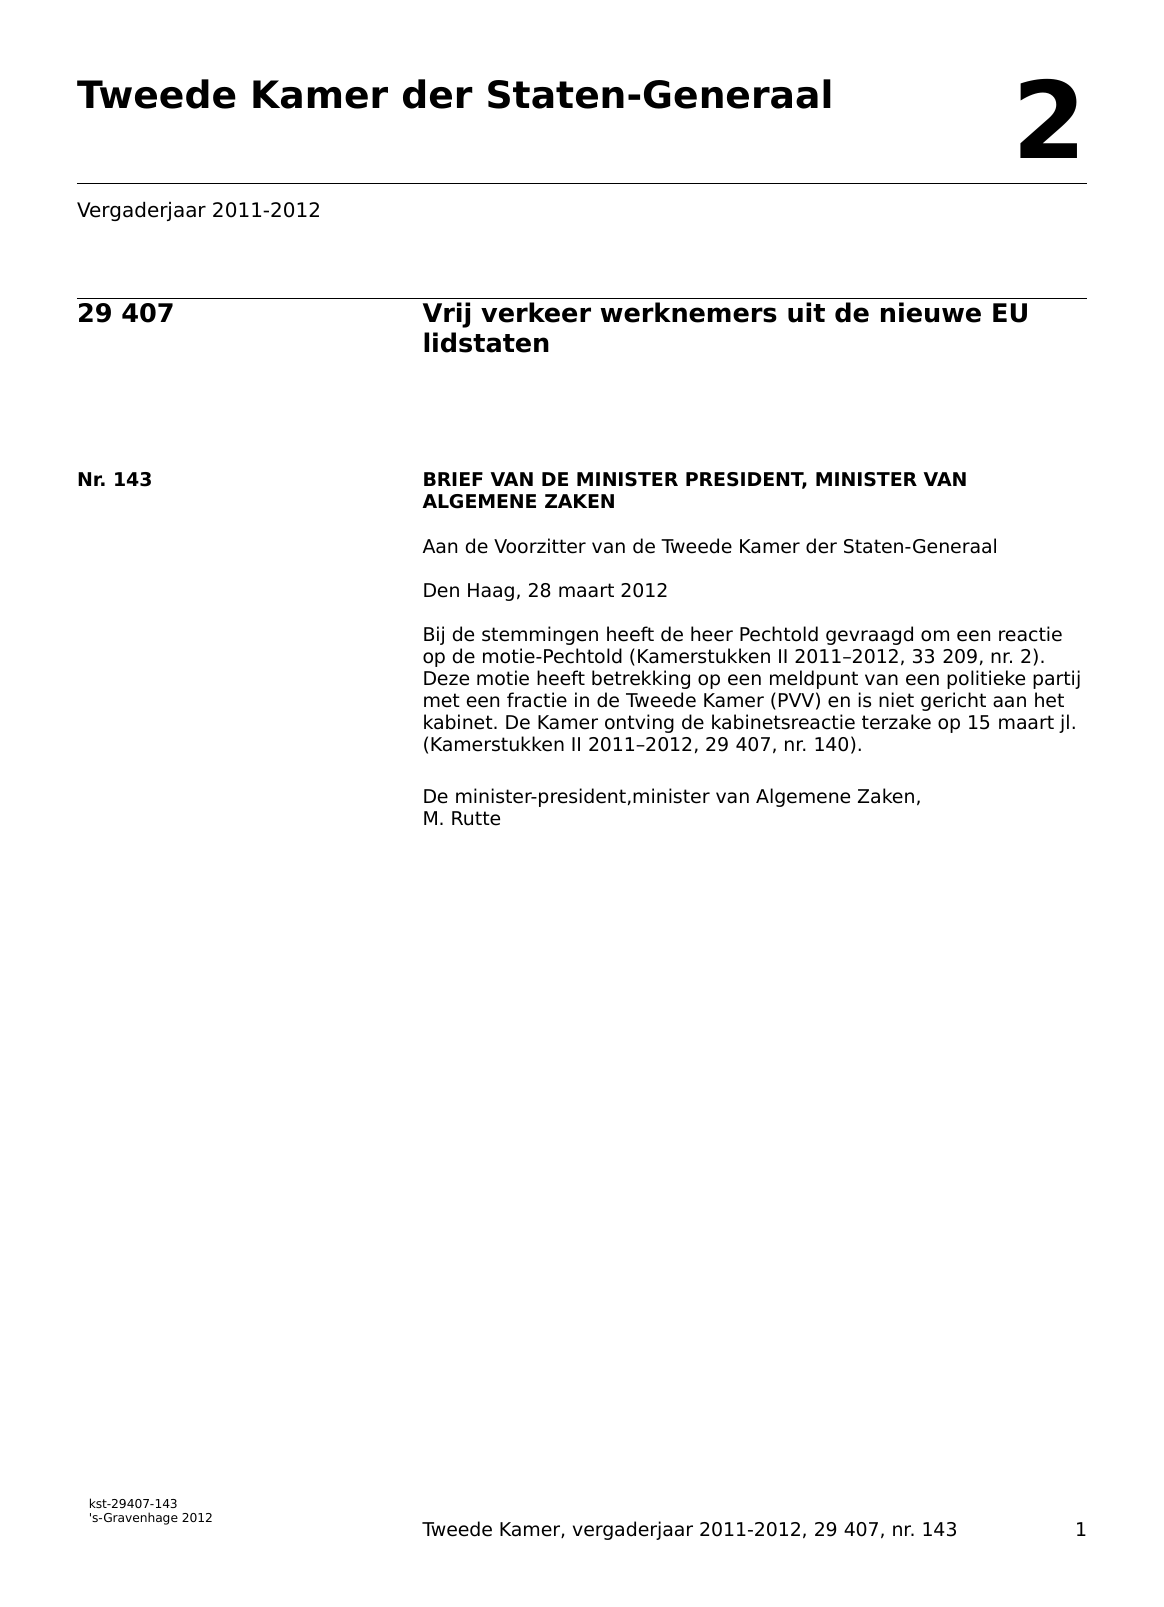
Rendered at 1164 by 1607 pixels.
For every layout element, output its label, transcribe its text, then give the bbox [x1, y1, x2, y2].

table_cell Vergaderjaar 2011-2012 [77, 184, 1087, 298]
subtitle Nr. 143 BRIEF VAN DE MINISTER PRESIDENT, MINISTER VAN ALGEMENE ZAKEN [77, 469, 1087, 513]
text De minister-president,minister van Algemene Zaken, M. Rutte [422, 786, 1087, 830]
text Deze motie heeft betrekking op een meldpunt van een politieke partij met een fractie in de Tweede Kamer (PVV) en is niet gericht aan het kabinet. De Kamer ontving de kabinetsreactie terzake op 15 maart jl. (Kamerstukken II 2011–2012, 29 407, nr. 140). [422, 668, 1087, 756]
text kst-29407-143 [88, 1497, 323, 1511]
table_header Tweede Kamer der Staten-Generaal [77, 59, 886, 183]
text Bij de stemmingen heeft de heer Pechtold gevraagd om een reactie op de motie-Pechtold (Kamerstukken II 2011–2012, 33 209, nr. 2). [422, 624, 1087, 668]
text Den Haag, 28 maart 2012 [422, 580, 1087, 602]
text 's-Gravenhage 2012 [88, 1511, 323, 1525]
subtitle 29 407 Vrij verkeer werknemers uit de nieuwe EU lidstaten [77, 299, 1087, 358]
text Aan de Voorzitter van de Tweede Kamer der Staten-Generaal [422, 536, 1087, 557]
table_header 2 [886, 59, 1087, 183]
